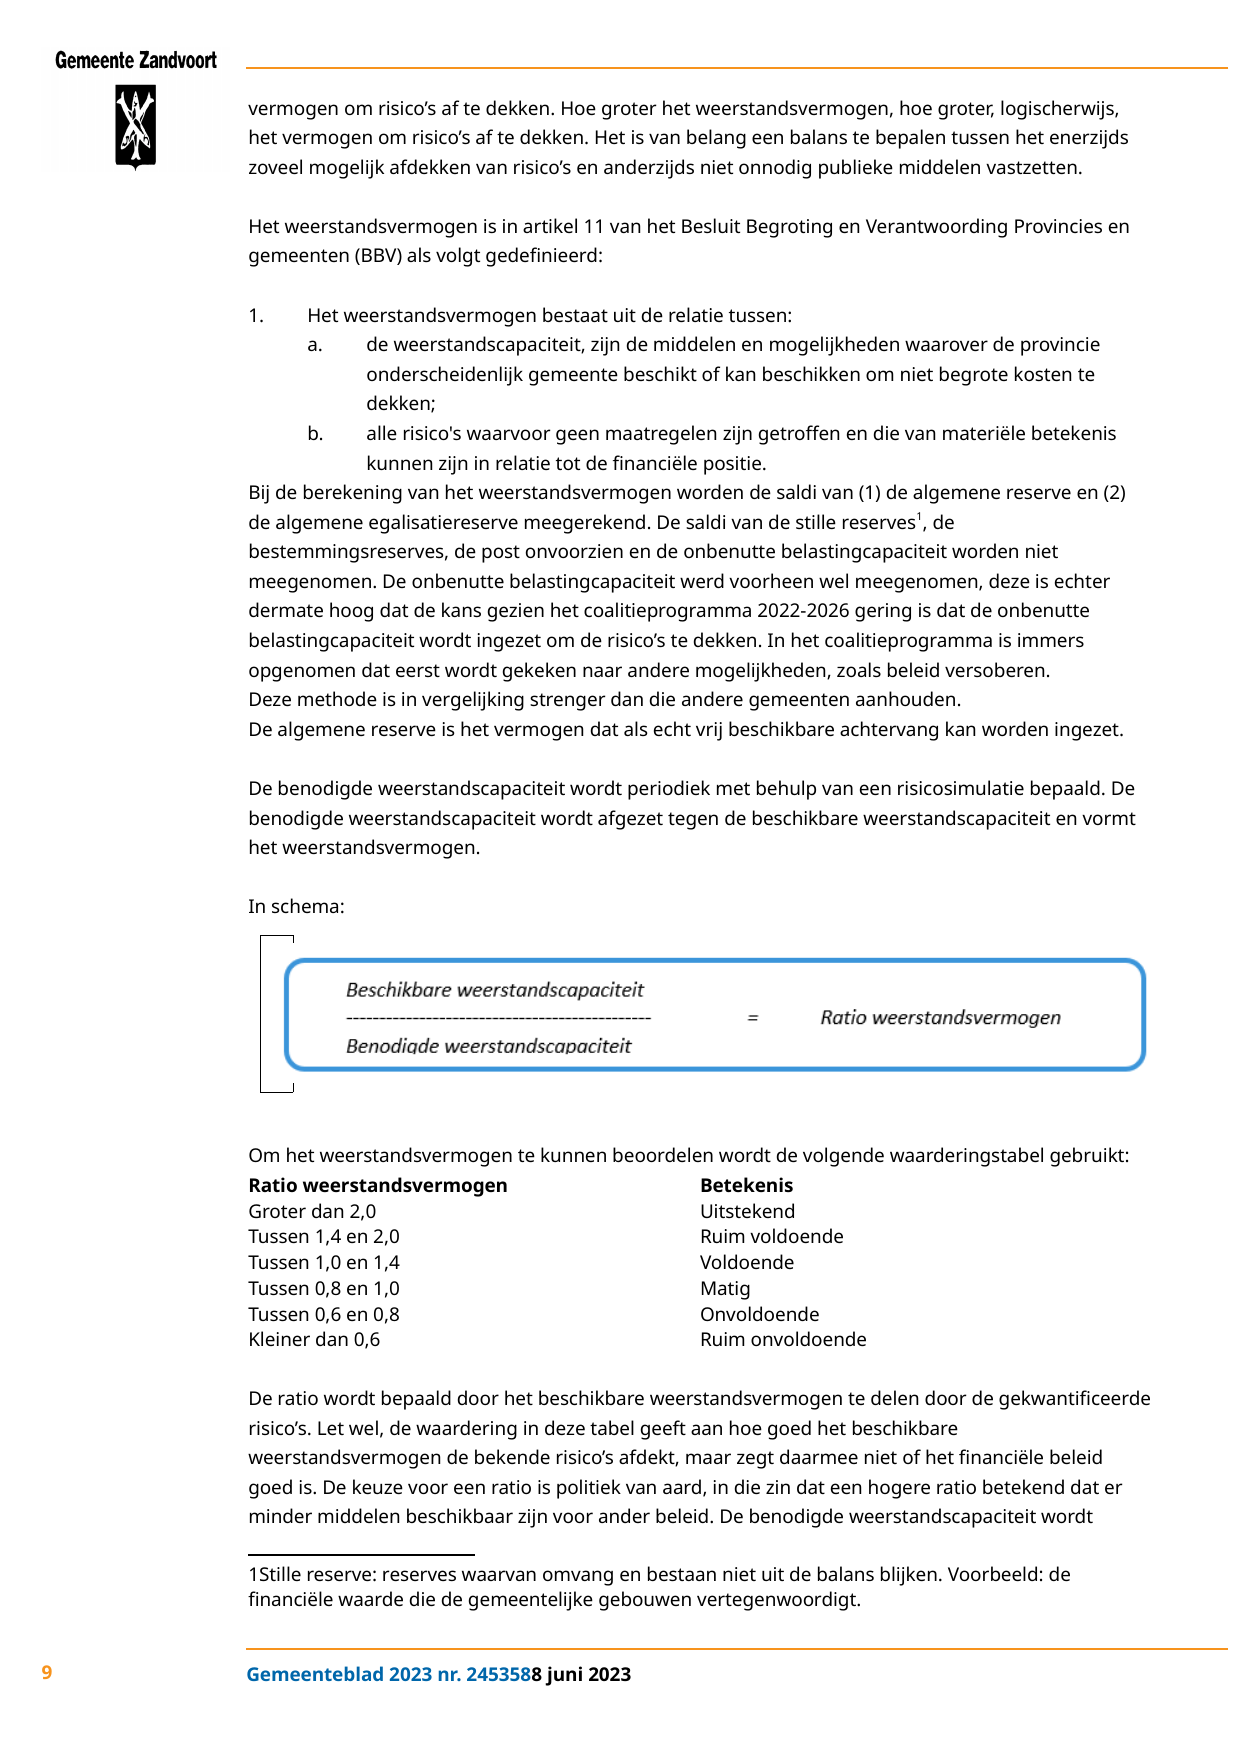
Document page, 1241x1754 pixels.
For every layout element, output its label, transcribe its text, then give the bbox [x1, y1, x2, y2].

text De ratio wordt bepaald door het beschikbare weerstandsvermogen te delen door de gekwantificeerde risico’s. Let wel, de waardering in deze tabel geeft aan hoe goed het beschikbare weerstandsvermogen de bekende risico’s afdekt, maar zegt daarmee niet of het financiële beleid goed is. De keuze voor een ratio is politiek van aard, in die zin dat een hogere ratio betekend dat er minder middelen beschikbaar zijn voor ander beleid. De benodigde weerstandscapaciteit wordt [248, 1385, 1152, 1529]
table_cell Matig [700, 1275, 1152, 1301]
text vermogen om risico’s af te dekken. Hoe groter het weerstandsvermogen, hoe groter, logischerwijs, het vermogen om risico’s af te dekken. Het is van belang een balans te bepalen tussen het enerzijds zoveel mogelijk afdekken van risico’s en anderzijds niet onnodig publieke middelen vastzetten. [248, 95, 1152, 180]
table_header Betekenis [700, 1172, 1152, 1198]
table_header Ratio weerstandsvermogen [248, 1172, 700, 1198]
table_cell Tussen 1,4 en 2,0 [248, 1224, 700, 1249]
table_cell Tussen 1,0 en 1,4 [248, 1250, 700, 1275]
table_cell Kleiner dan 0,6 [248, 1327, 700, 1352]
text Deze methode is in vergelijking strenger dan die andere gemeenten aanhouden. [248, 686, 1152, 712]
text Stille reserve: reserves waarvan omvang en bestaan niet uit de balans blijken. Voorbeeld: de financiële waarde die de gemeentelijke gebouwen vertegenwoordigt. [248, 1561, 1152, 1612]
picture [268, 943, 1155, 1083]
list alle risico's waarvoor geen maatregelen zijn getroffen en die van materiële betekenis kunnen zijn in relatie tot de financiële positie. [307, 420, 1152, 476]
table_cell Uitstekend [700, 1198, 1152, 1224]
table_cell Ruim voldoende [700, 1224, 1152, 1249]
table_cell Tussen 0,6 en 0,8 [248, 1301, 700, 1327]
text Bij de berekening van het weerstandsvermogen worden de saldi van (1) de algemene reserve en (2) de algemene egalisatiereserve meegerekend. De saldi van de stille reserves, de bestemmingsreserves, de post onvoorzien en de onbenutte belastingcapaciteit worden niet meegenomen. De onbenutte belastingcapaciteit werd voorheen wel meegenomen, deze is echter dermate hoog dat de kans gezien het coalitieprogramma 2022-2026 gering is dat de onbenutte belastingcapaciteit wordt ingezet om de risico’s te dekken. In het coalitieprogramma is immers opgenomen dat eerst wordt gekeken naar andere mogelijkheden, zoals beleid versoberen. [248, 479, 1152, 683]
list de weerstandscapaciteit, zijn de middelen en mogelijkheden waarover de provincie onderscheidenlijk gemeente beschikt of kan beschikken om niet begrote kosten te dekken; [307, 331, 1152, 416]
text In schema: [248, 893, 1152, 919]
picture [41, 47, 231, 172]
list Het weerstandsvermogen bestaat uit de relatie tussen: [248, 302, 1152, 328]
table_cell Groter dan 2,0 [248, 1198, 700, 1224]
table_cell Tussen 0,8 en 1,0 [248, 1275, 700, 1301]
text Het weerstandsvermogen is in artikel 11 van het Besluit Begroting en Verantwoording Provincies en gemeenten (BBV) als volgt gedefinieerd: [248, 213, 1152, 268]
text Om het weerstandsvermogen te kunnen beoordelen wordt de volgende waarderingstabel gebruikt: [248, 1143, 1152, 1168]
table_cell Voldoende [700, 1250, 1152, 1275]
text De algemene reserve is het vermogen dat als echt vrij beschikbare achtervang kan worden ingezet. [248, 716, 1152, 742]
text De benodigde weerstandscapaciteit wordt periodiek met behulp van een risicosimulatie bepaald. De benodigde weerstandscapaciteit wordt afgezet tegen de beschikbare weerstandscapaciteit en vormt het weerstandsvermogen. [248, 775, 1152, 860]
table_cell Onvoldoende [700, 1301, 1152, 1327]
table_cell Ruim onvoldoende [700, 1327, 1152, 1352]
